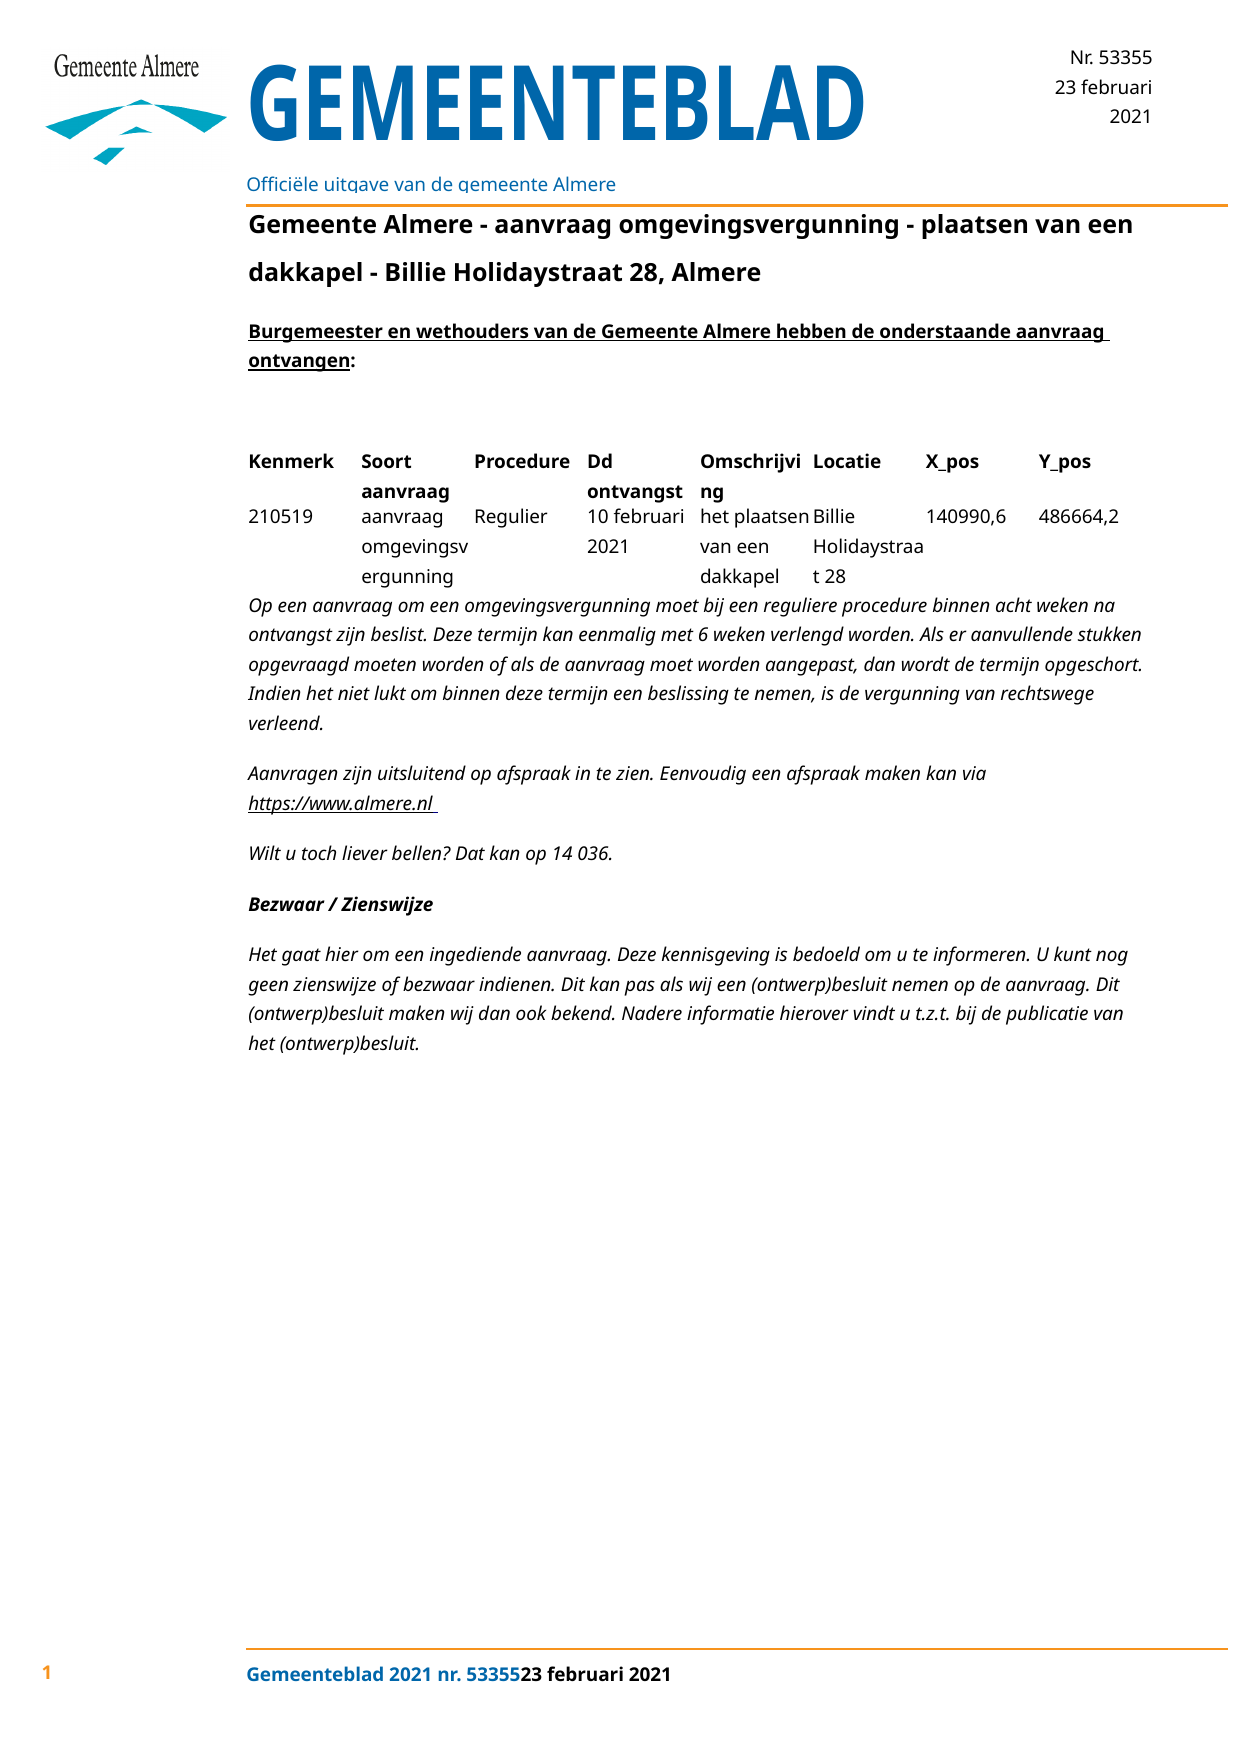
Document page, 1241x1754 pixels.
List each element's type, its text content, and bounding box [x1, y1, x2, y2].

table_cell 10 februari 2021 [587, 504, 700, 589]
text Wilt u toch liever bellen? Dat kan op 14 036. [248, 841, 1152, 866]
table_cell 486664,2 [1039, 504, 1152, 589]
table_cell aanvraag omgevingsvergunning [361, 504, 474, 589]
text Gemeente Almere - aanvraag omgevingsvergunning - plaatsen van een dakkapel - Billie Holidaystraat 28, Almere [248, 207, 1152, 288]
table_header Soort aanvraag [361, 449, 474, 504]
table_cell 210519 [248, 504, 361, 589]
table_header X_pos [926, 449, 1038, 504]
table_cell het plaatsen van een dakkapel [700, 504, 813, 589]
text Aanvragen zijn uitsluitend op afspraak in te zien. Eenvoudig een afspraak maken kan via https://www.almere.nl [248, 761, 1152, 816]
text Op een aanvraag om een omgevingsvergunning moet bij een reguliere procedure binnen acht weken na ontvangst zijn beslist. Deze termijn kan eenmalig met 6 weken verlengd worden. Als er aanvullende stukken opgevraagd moeten worden of als de aanvraag moet worden aangepast, dan wordt de termijn opgeschort. Indien het niet lukt om binnen deze termijn een beslissing te nemen, is de vergunning van rechtswege verleend. [248, 592, 1152, 736]
table_cell Regulier [474, 504, 587, 589]
table_header Procedure [474, 449, 587, 504]
table_header Y_pos [1039, 449, 1152, 504]
text Het gaat hier om een ingediende aanvraag. Deze kennisgeving is bedoeld om u te informeren. U kunt nog geen zienswijze of bezwaar indienen. Dit kan pas als wij een (ontwerp)besluit nemen op de aanvraag. Dit (ontwerp)besluit maken wij dan ook bekend. Nadere informatie hierover vindt u t.z.t. bij de publicatie van het (ontwerp)besluit. [248, 941, 1152, 1056]
picture [41, 47, 231, 172]
table_header Locatie [813, 449, 926, 504]
text Bezwaar / Zienswijze [248, 891, 1152, 917]
table_cell 140990,6 [926, 504, 1038, 589]
text Burgemeester en wethouders van de Gemeente Almere hebben de onderstaande aanvraag ontvangen: [248, 318, 1152, 373]
table_cell Billie Holidaystraat 28 [813, 504, 926, 589]
table_header Kenmerk [248, 449, 361, 504]
table_header Omschrijving [700, 449, 813, 504]
table_header Dd ontvangst [587, 449, 700, 504]
